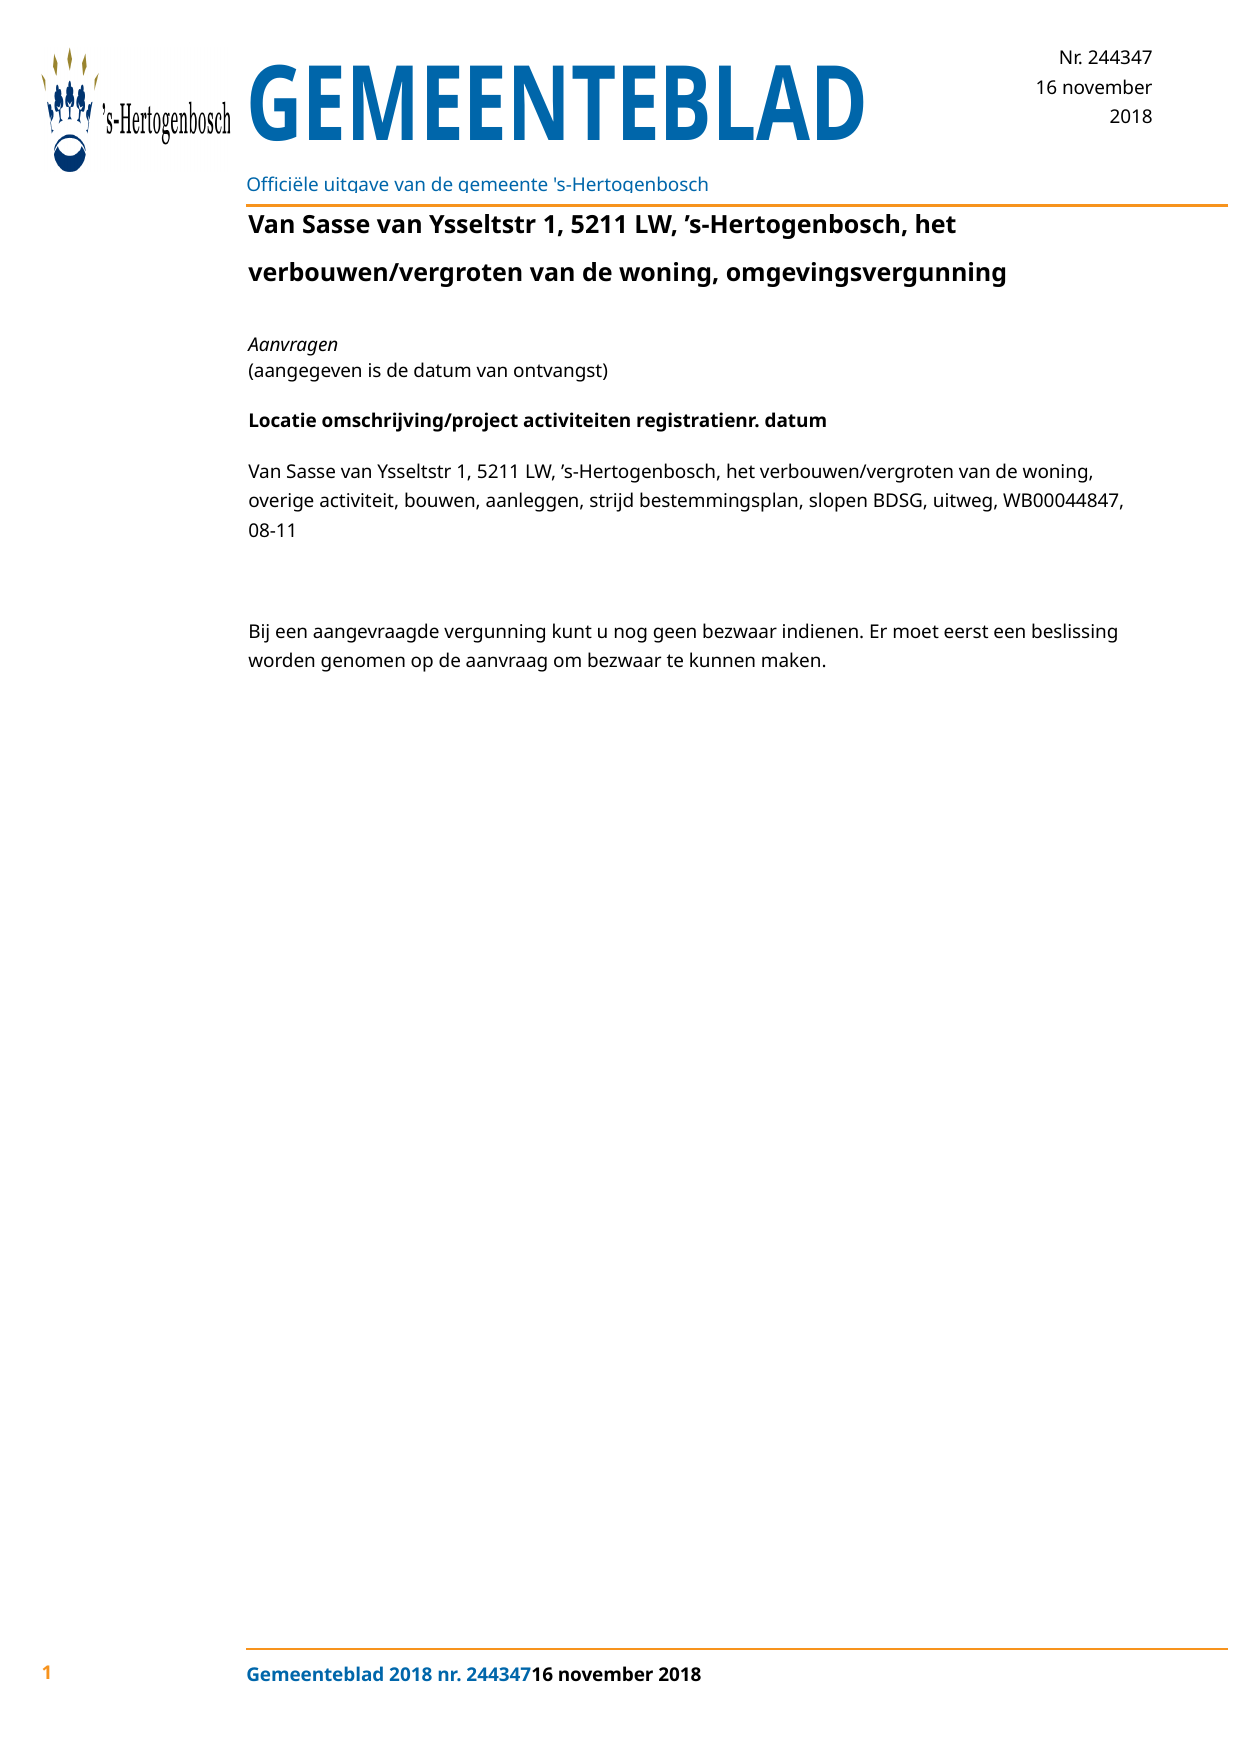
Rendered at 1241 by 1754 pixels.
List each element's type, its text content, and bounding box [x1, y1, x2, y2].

text (aangegeven is de datum van ontvangst) [248, 357, 1152, 383]
text Locatie omschrijving/project activiteiten registratienr. datum [248, 408, 1152, 433]
text Aanvragen [248, 331, 1152, 357]
text Bij een aangevraagde vergunning kunt u nog geen bezwaar indienen. Er moet eerst een beslissing worden genomen op de aanvraag om bezwaar te kunnen maken. [248, 618, 1152, 673]
text Van Sasse van Ysseltstr 1, 5211 LW, ’s-Hertogenbosch, het verbouwen/vergroten van de woning, overige activiteit, bouwen, aanleggen, strijd bestemmingsplan, slopen BDSG, uitweg, WB00044847, 08-11 [248, 458, 1152, 543]
picture [41, 47, 231, 172]
text Van Sasse van Ysseltstr 1, 5211 LW, ’s-Hertogenbosch, het verbouwen/vergroten van de woning, omgevingsvergunning [248, 207, 1152, 288]
